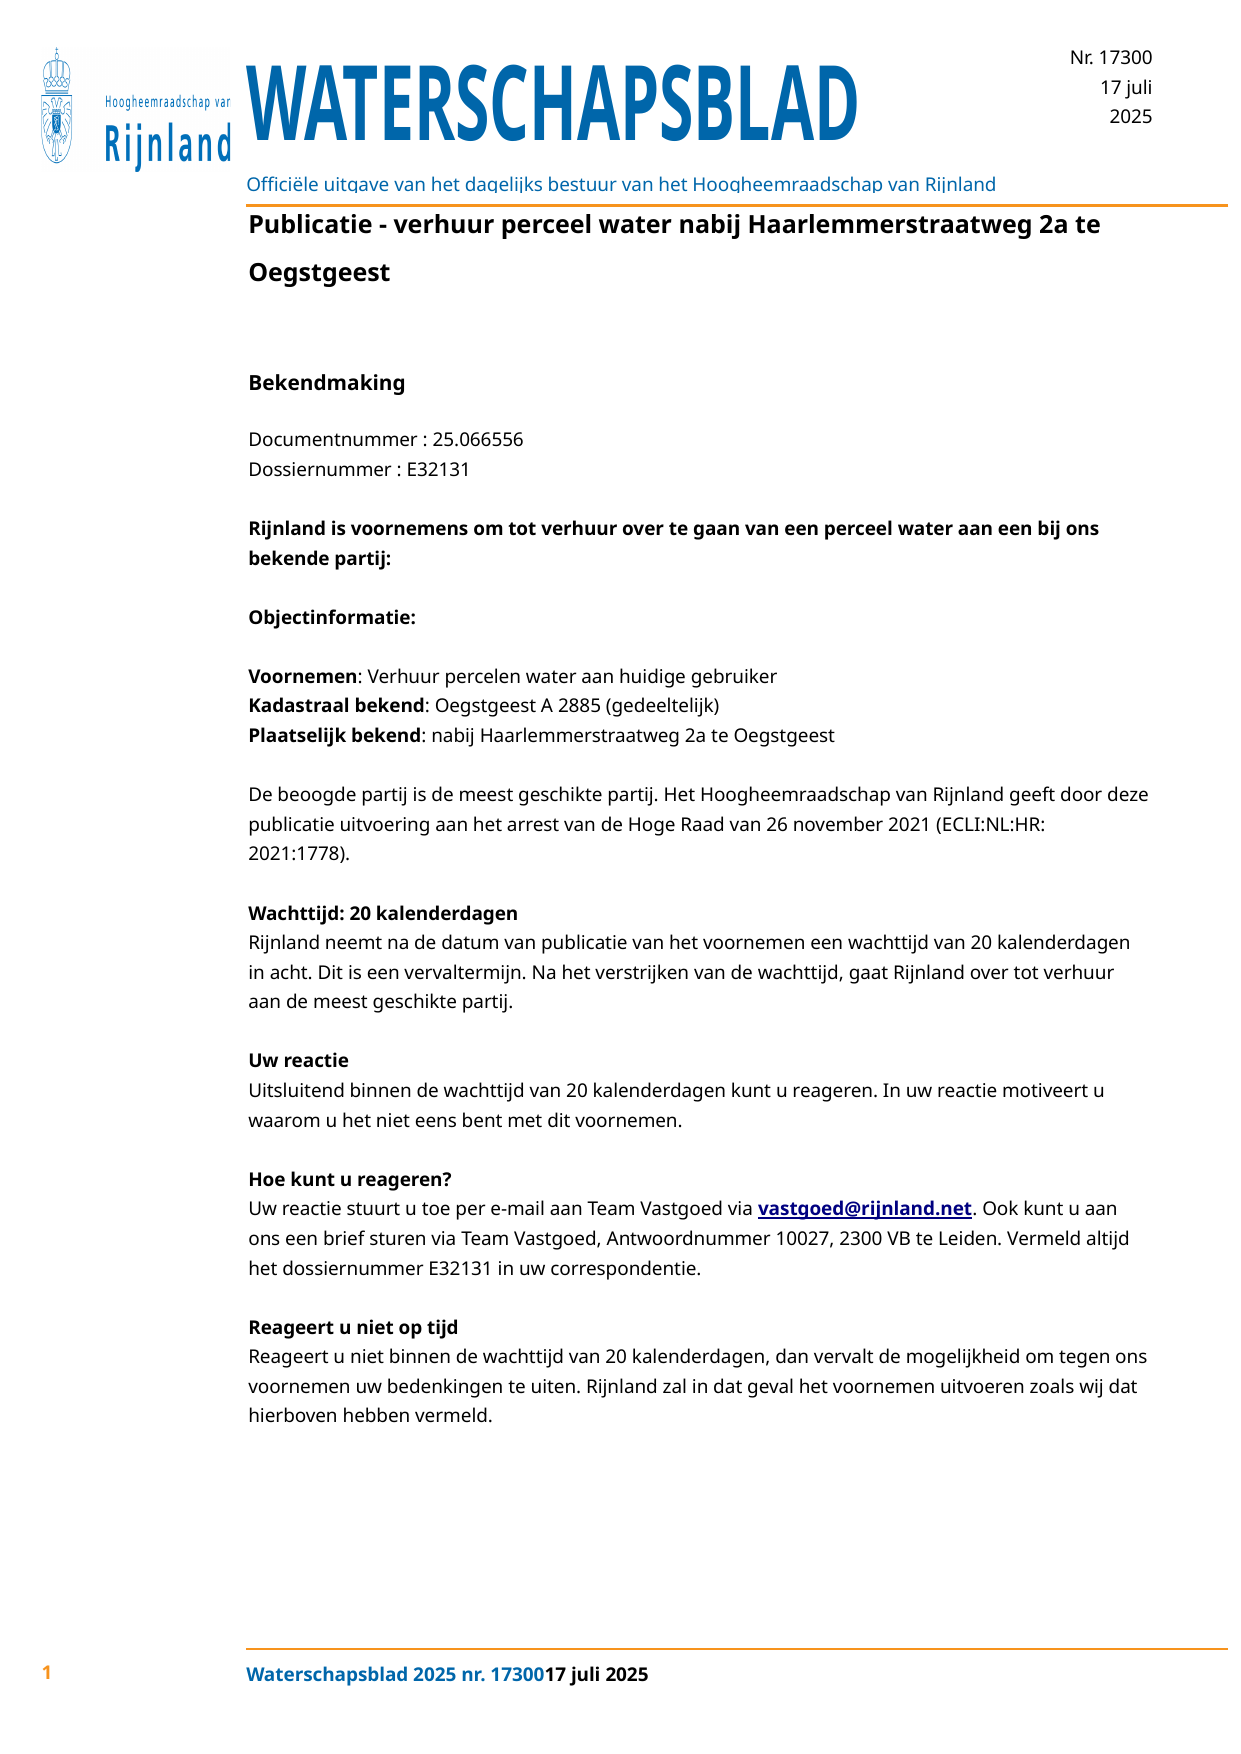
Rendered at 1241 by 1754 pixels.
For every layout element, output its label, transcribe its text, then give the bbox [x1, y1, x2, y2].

text Plaatselijk bekend: nabij Haarlemmerstraatweg 2a te Oegstgeest [248, 722, 1152, 748]
text Voornemen: Verhuur percelen water aan huidige gebruiker [248, 663, 1152, 689]
text Uitsluitend binnen de wachttijd van 20 kalenderdagen kunt u reageren. In uw reactie motiveert u waarom u het niet eens bent met dit voornemen. [248, 1077, 1152, 1132]
text Reageert u niet binnen de wachttijd van 20 kalenderdagen, dan vervalt de mogelijkheid om tegen ons voornemen uw bedenkingen te uiten. Rijnland zal in dat geval het voornemen uitvoeren zoals wij dat hierboven hebben vermeld. [248, 1343, 1152, 1428]
text Reageert u niet op tijd [248, 1314, 1152, 1339]
text Rijnland neemt na de datum van publicatie van het voornemen een wachttijd van 20 kalenderdagen in acht. Dit is een vervaltermijn. Na het verstrijken van de wachttijd, gaat Rijnland over tot verhuur aan de meest geschikte partij. [248, 929, 1152, 1014]
text Kadastraal bekend: Oegstgeest A 2885 (gedeeltelijk) [248, 693, 1152, 718]
text Hoe kunt u reageren? [248, 1166, 1152, 1192]
text De beoogde partij is de meest geschikte partij. Het Hoogheemraadschap van Rijnland geeft door deze publicatie uitvoering aan het arrest van de Hoge Raad van 26 november 2021 (ECLI:NL:HR: 2021:1778). [248, 781, 1152, 866]
text Uw reactie [248, 1048, 1152, 1073]
text Bekendmaking [248, 368, 1152, 397]
picture [41, 47, 231, 172]
text Objectinformatie: [248, 604, 1152, 629]
text Rijnland is voornemens om tot verhuur over te gaan van een perceel water aan een bij ons bekende partij: [248, 515, 1152, 570]
text Publicatie - verhuur perceel water nabij Haarlemmerstraatweg 2a te Oegstgeest [248, 207, 1152, 288]
text Dossiernummer : E32131 [248, 456, 1152, 482]
text Documentnummer : 25.066556 [248, 426, 1152, 452]
text Wachttijd: 20 kalenderdagen [248, 900, 1152, 925]
text Uw reactie stuurt u toe per e-mail aan Team Vastgoed via vastgoed@rijnland.net. Ook kunt u aan ons een brief sturen via Team Vastgoed, Antwoordnummer 10027, 2300 VB te Leiden. Vermeld altijd het dossiernummer E32131 in uw correspondentie. [248, 1196, 1152, 1280]
